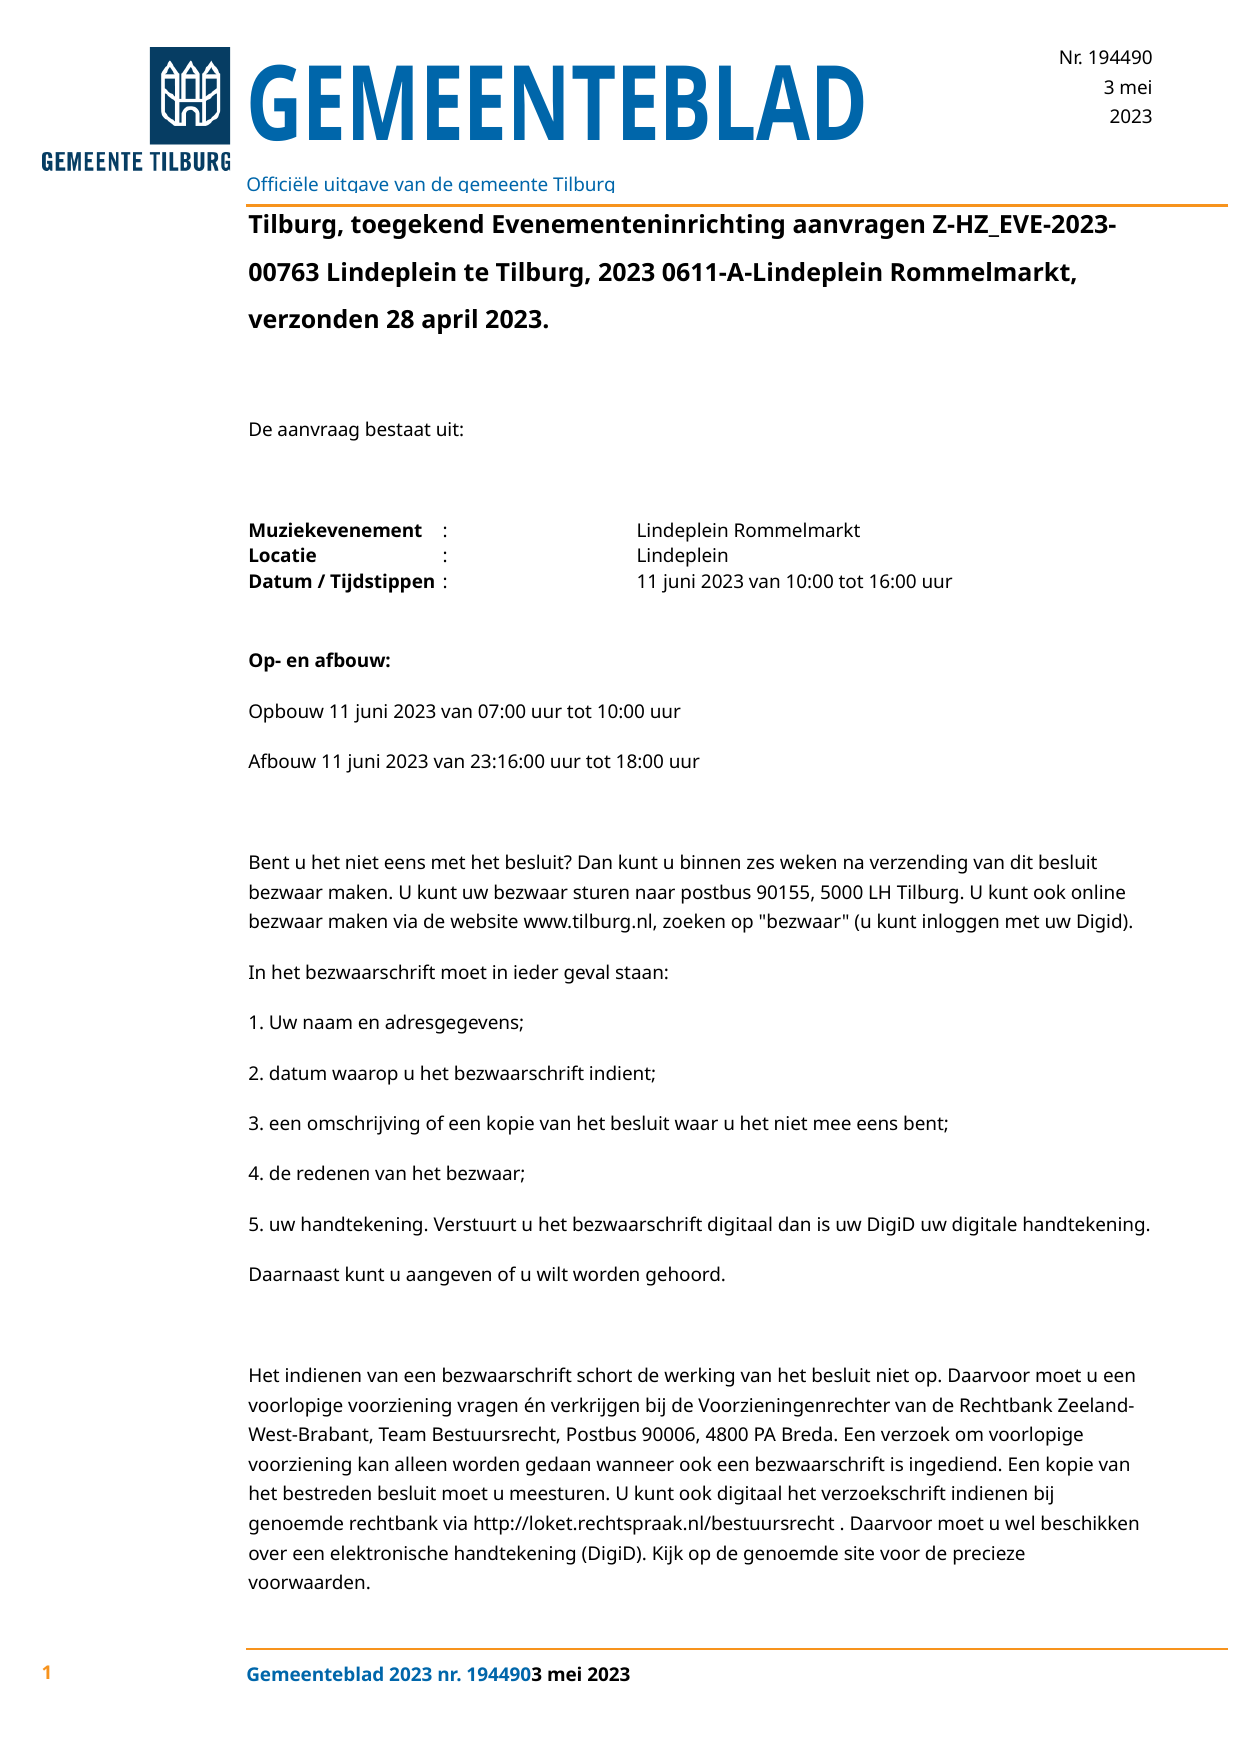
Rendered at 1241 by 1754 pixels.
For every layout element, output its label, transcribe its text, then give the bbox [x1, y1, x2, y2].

text 4. de redenen van het bezwaar; [248, 1161, 1152, 1186]
table_cell : [442, 568, 636, 594]
text Afbouw 11 juni 2023 van 23:16:00 uur tot 18:00 uur [248, 748, 1152, 774]
text Daarnaast kunt u aangeven of u wilt worden gehoord. [248, 1261, 1152, 1287]
text 1. Uw naam en adresgegevens; [248, 1009, 1152, 1035]
text De aanvraag bestaat uit: [248, 416, 1152, 442]
table_cell 11 juni 2023 van 10:00 tot 16:00 uur [636, 568, 1152, 594]
picture [41, 47, 231, 172]
table_cell Locatie [248, 543, 442, 568]
text Op- en afbouw: [248, 648, 1152, 673]
text In het bezwaarschrift moet in ieder geval staan: [248, 959, 1152, 985]
text Het indienen van een bezwaarschrift schort de werking van het besluit niet op. Daarvoor moet u een voorlopige voorziening vragen én verkrijgen bij de Voorzieningenrechter van de Rechtbank Zeeland-West-Brabant, Team Bestuursrecht, Postbus 90006, 4800 PA Breda. Een verzoek om voorlopige voorziening kan alleen worden gedaan wanneer ook een bezwaarschrift is ingediend. Een kopie van het bestreden besluit moet u meesturen. U kunt ook digitaal het verzoekschrift indienen bij genoemde rechtbank via http://loket.rechtspraak.nl/bestuursrecht . Daarvoor moet u wel beschikken over een elektronische handtekening (DigiD). Kijk op de genoemde site voor de precieze voorwaarden. [248, 1362, 1152, 1595]
text 2. datum waarop u het bezwaarschrift indient; [248, 1060, 1152, 1086]
text 3. een omschrijving of een kopie van het besluit waar u het niet mee eens bent; [248, 1110, 1152, 1136]
text Tilburg, toegekend Evenementeninrichting aanvragen Z-HZ_EVE-2023-00763 Lindeplein te Tilburg, 2023 0611-A-Lindeplein Rommelmarkt, verzonden 28 april 2023. [248, 207, 1152, 336]
table_header Lindeplein Rommelmarkt [636, 517, 1152, 543]
table_header Muziekevenement [248, 517, 442, 543]
text Opbouw 11 juni 2023 van 07:00 uur tot 10:00 uur [248, 698, 1152, 724]
text Bent u het niet eens met het besluit? Dan kunt u binnen zes weken na verzending van dit besluit bezwaar maken. U kunt uw bezwaar sturen naar postbus 90155, 5000 LH Tilburg. U kunt ook online bezwaar maken via de website www.tilburg.nl, zoeken op "bezwaar" (u kunt inloggen met uw Digid). [248, 849, 1152, 934]
table_cell : [442, 543, 636, 568]
text 5. uw handtekening. Verstuurt u het bezwaarschrift digitaal dan is uw DigiD uw digitale handtekening. [248, 1211, 1152, 1237]
table_cell Datum / Tijdstippen [248, 568, 442, 594]
table_cell Lindeplein [636, 543, 1152, 568]
table_header : [442, 517, 636, 543]
